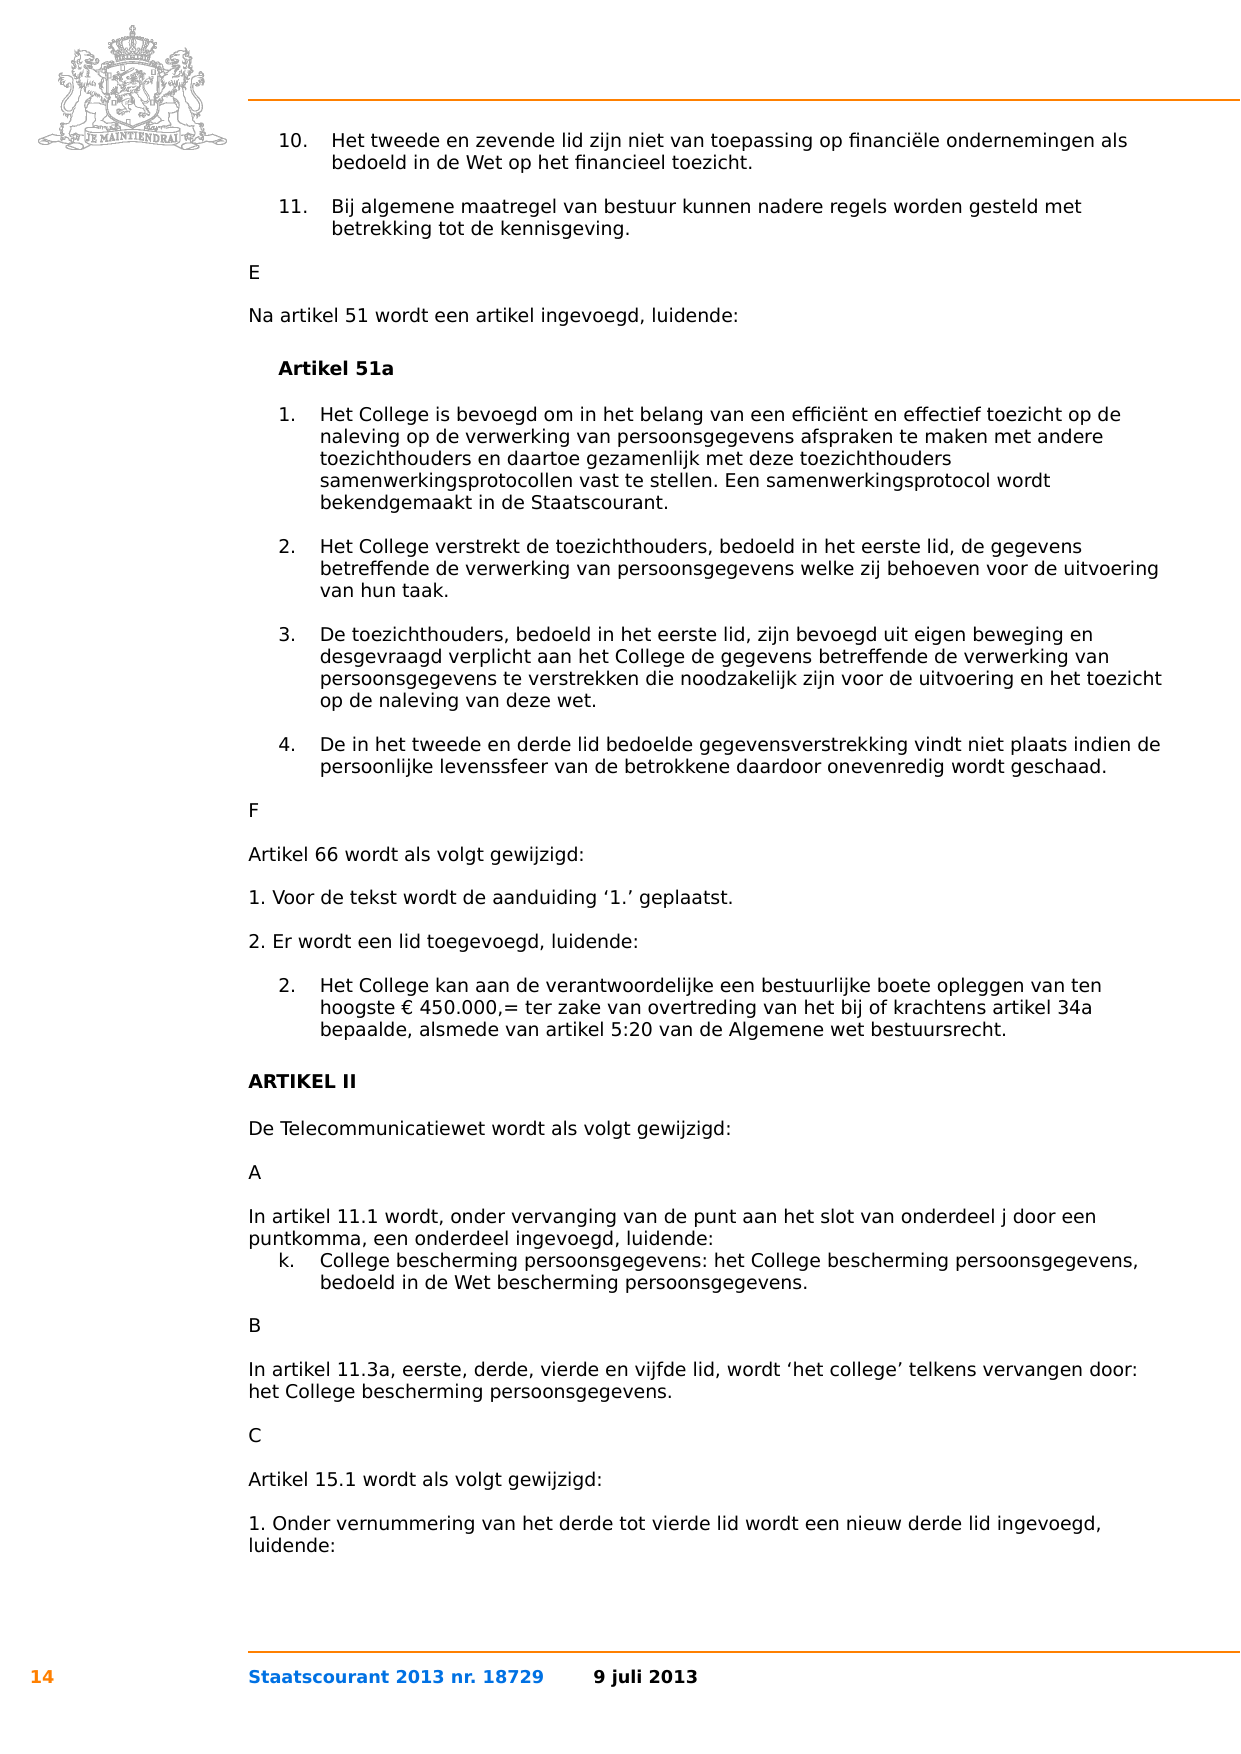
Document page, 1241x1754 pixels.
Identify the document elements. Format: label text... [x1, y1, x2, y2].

text 10. Het tweede en zevende lid zijn niet van toepassing op financiële ondernemingen als bedoeld in de Wet op het financieel toezicht. [278, 130, 1163, 174]
text 11. Bij algemene maatregel van bestuur kunnen nadere regels worden gesteld met betrekking tot de kennisgeving. [278, 196, 1163, 240]
text F [248, 799, 1163, 822]
text Artikel 66 wordt als volgt gewijzigd: [248, 843, 1163, 865]
text B [248, 1315, 1163, 1337]
text Artikel 15.1 wordt als volgt gewijzigd: [248, 1469, 1163, 1491]
text 3. De toezichthouders, bedoeld in het eerste lid, zijn bevoegd uit eigen beweging en desgevraagd verplicht aan het College de gegevens betreffende de verwerking van persoonsgegevens te verstrekken die noodzakelijk zijn voor de uitvoering en het toezicht op de naleving van deze wet. [278, 624, 1163, 712]
text 2. Het College kan aan de verantwoordelijke een bestuurlijke boete opleggen van ten hoogste € 450.000,= ter zake van overtreding van het bij of krachtens artikel 34a bepaalde, alsmede van artikel 5:20 van de Algemene wet bestuursrecht. [278, 975, 1163, 1041]
text C [248, 1425, 1163, 1447]
text 2. Er wordt een lid toegevoegd, luidende: [248, 931, 1163, 953]
text 2. Het College verstrekt de toezichthouders, bedoeld in het eerste lid, de gegevens betreffende de verwerking van persoonsgegevens welke zij behoeven voor de uitvoering van hun taak. [278, 536, 1163, 602]
text 1. Voor de tekst wordt de aanduiding ‘1.’ geplaatst. [248, 887, 1163, 909]
text E [248, 262, 1163, 283]
text 1. Onder vernummering van het derde tot vierde lid wordt een nieuw derde lid ingevoegd, luidende: [248, 1513, 1163, 1557]
subtitle ARTIKEL II [248, 1071, 1163, 1093]
subtitle Artikel 51a [278, 357, 1163, 379]
text 4. De in het tweede en derde lid bedoelde gegevensverstrekking vindt niet plaats indien de persoonlijke levenssfeer van de betrokkene daardoor onevenredig wordt geschaad. [278, 734, 1163, 778]
text In artikel 11.1 wordt, onder vervanging van de punt aan het slot van onderdeel j door een puntkomma, een onderdeel ingevoegd, luidende: [248, 1206, 1163, 1249]
text Na artikel 51 wordt een artikel ingevoegd, luidende: [248, 305, 1163, 327]
text A [248, 1162, 1163, 1184]
text 1. Het College is bevoegd om in het belang van een efficiënt en effectief toezicht op de naleving op de verwerking van persoonsgegevens afspraken te maken met andere toezichthouders en daartoe gezamenlijk met deze toezichthouders samenwerkingsprotocollen vast te stellen. Een samenwerkingsprotocol wordt bekendgemaakt in de Staatscourant. [278, 404, 1163, 514]
text k. College bescherming persoonsgegevens: het College bescherming persoonsgegevens, bedoeld in de Wet bescherming persoonsgegevens. [278, 1249, 1163, 1293]
picture [38, 25, 227, 150]
text De Telecommunicatiewet wordt als volgt gewijzigd: [248, 1118, 1163, 1140]
text In artikel 11.3a, eerste, derde, vierde en vijfde lid, wordt ‘het college’ telkens vervangen door: het College bescherming persoonsgegevens. [248, 1359, 1163, 1403]
